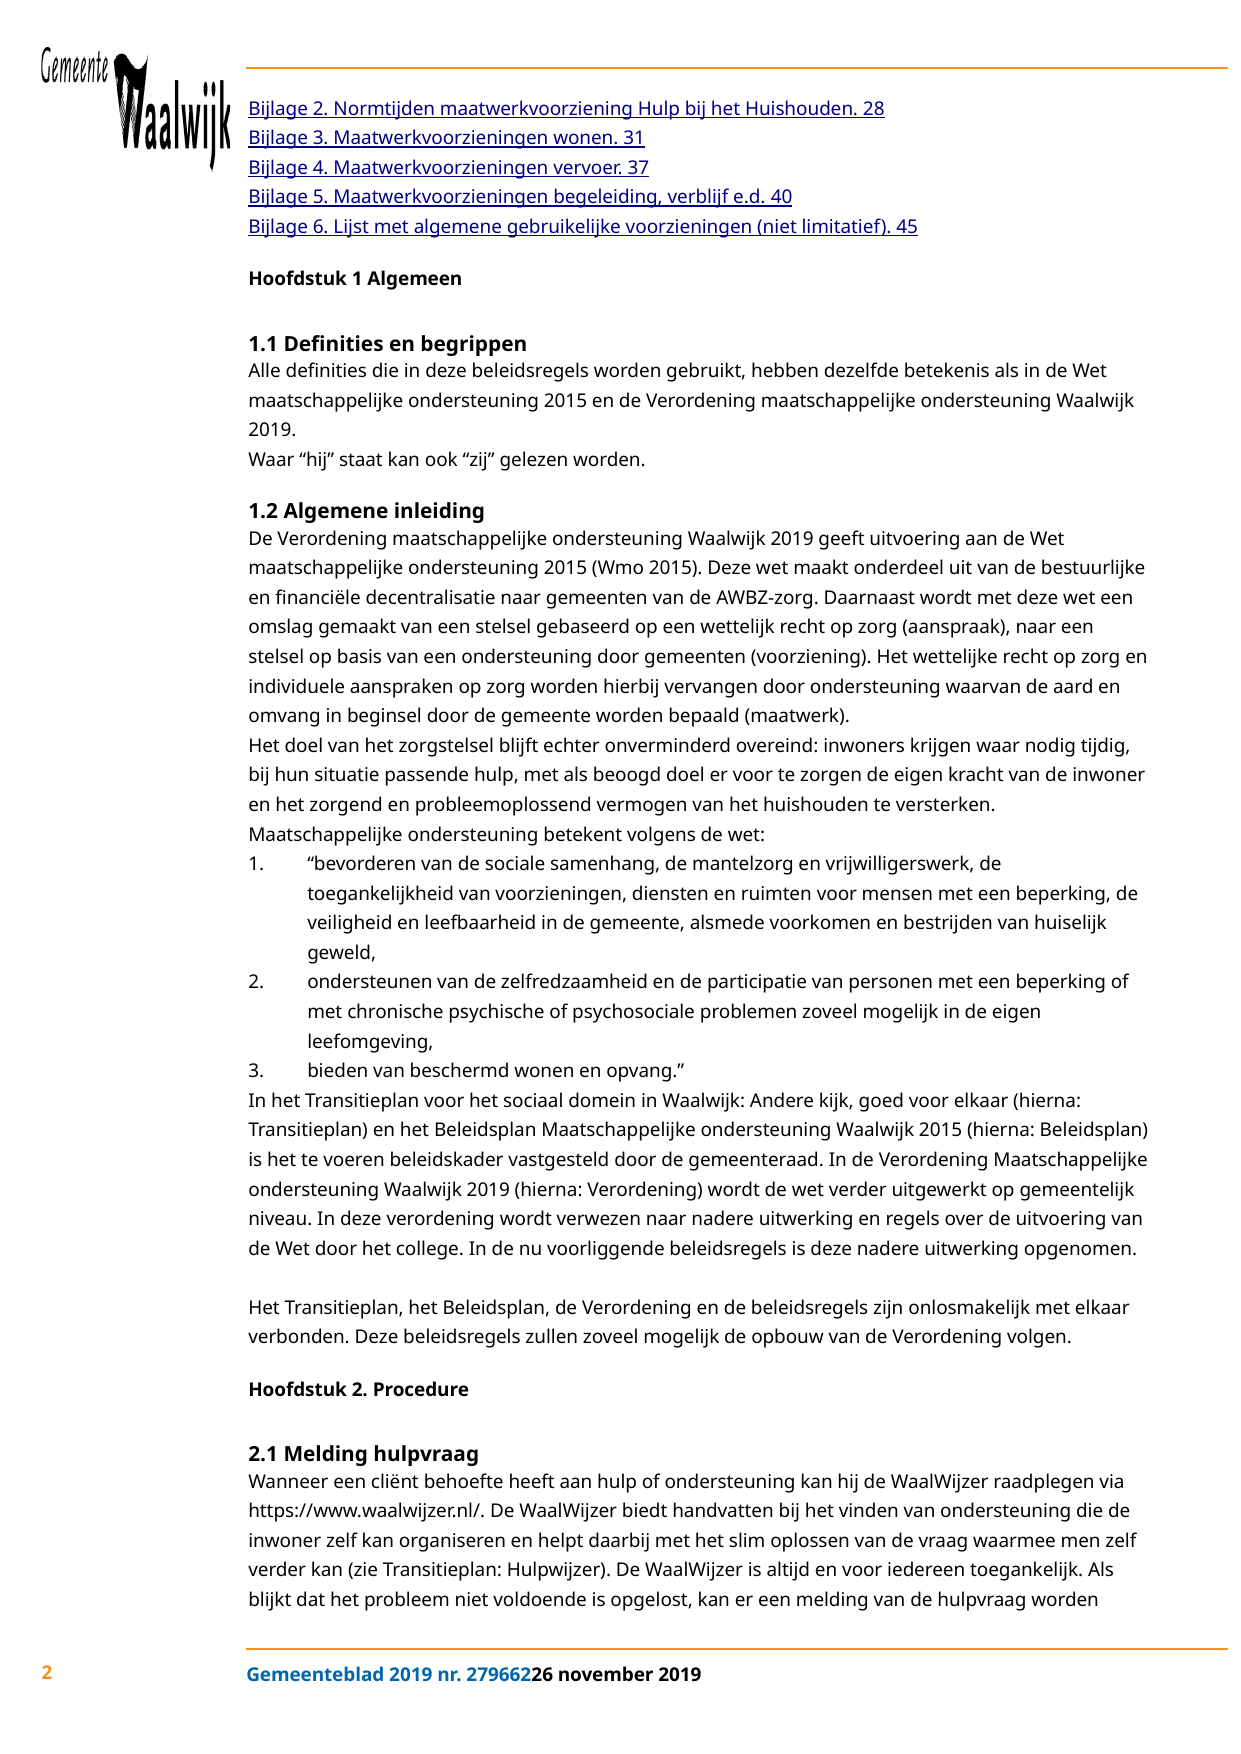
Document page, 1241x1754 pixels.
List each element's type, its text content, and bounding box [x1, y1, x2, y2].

text Het Transitieplan, het Beleidsplan, de Verordening en de beleidsregels zijn onlosmakelijk met elkaar verbonden. Deze beleidsregels zullen zoveel mogelijk de opbouw van de Verordening volgen. [248, 1294, 1152, 1349]
text Alle definities die in deze beleidsregels worden gebruikt, hebben dezelfde betekenis als in de Wet maatschappelijke ondersteuning 2015 en de Verordening maatschappelijke ondersteuning Waalwijk 2019. [248, 357, 1152, 442]
list “bevorderen van de sociale samenhang, de mantelzorg en vrijwilligerswerk, de toegankelijkheid van voorzieningen, diensten en ruimten voor mensen met een beperking, de veiligheid en leefbaarheid in de gemeente, alsmede voorkomen en bestrijden van huiselijk geweld, [248, 850, 1152, 965]
text Wanneer een cliënt behoefte heeft aan hulp of ondersteuning kan hij de WaalWijzer raadplegen via https://www.waalwijzer.nl/. De WaalWijzer biedt handvatten bij het vinden van ondersteuning die de inwoner zelf kan organiseren en helpt daarbij met het slim oplossen van de vraag waarmee men zelf verder kan (zie Transitieplan: Hulpwijzer). De WaalWijzer is altijd en voor iedereen toegankelijk. Als blijkt dat het probleem niet voldoende is opgelost, kan er een melding van de hulpvraag worden [248, 1468, 1152, 1612]
text Hoofdstuk 2. Procedure [248, 1374, 1152, 1402]
text In het Transitieplan voor het sociaal domein in Waalwijk: Andere kijk, goed voor elkaar (hierna: Transitieplan) en het Beleidsplan Maatschappelijke ondersteuning Waalwijk 2015 (hierna: Beleidsplan) is het te voeren beleidskader vastgesteld door de gemeenteraad. In de Verordening Maatschappelijke ondersteuning Waalwijk 2019 (hierna: Verordening) wordt de wet verder uitgewerkt op gemeentelijk niveau. In deze verordening wordt verwezen naar nadere uitwerking en regels over de uitvoering van de Wet door het college. In de nu voorliggende beleidsregels is deze nadere uitwerking opgenomen. [248, 1087, 1152, 1261]
text De Verordening maatschappelijke ondersteuning Waalwijk 2019 geeft uitvoering aan de Wet maatschappelijke ondersteuning 2015 (Wmo 2015). Deze wet maakt onderdeel uit van de bestuurlijke en financiële decentralisatie naar gemeenten van de AWBZ-zorg. Daarnaast wordt met deze wet een omslag gemaakt van een stelsel gebaseerd op een wettelijk recht op zorg (aanspraak), naar een stelsel op basis van een ondersteuning door gemeenten (voorziening). Het wettelijke recht op zorg en individuele aanspraken op zorg worden hierbij vervangen door ondersteuning waarvan de aard en omvang in beginsel door de gemeente worden bepaald (maatwerk). [248, 525, 1152, 728]
text Het doel van het zorgstelsel blijft echter onverminderd overeind: inwoners krijgen waar nodig tijdig, bij hun situatie passende hulp, met als beoogd doel er voor te zorgen de eigen kracht van de inwoner en het zorgend en probleemoplossend vermogen van het huishouden te versterken. [248, 732, 1152, 817]
text Maatschappelijke ondersteuning betekent volgens de wet: [248, 821, 1152, 846]
list bieden van beschermd wonen en opvang.” [248, 1057, 1152, 1083]
text Bijlage 4. Maatwerkvoorzieningen vervoer. 37 [248, 154, 1152, 180]
text 1.2 Algemene inleiding [248, 496, 1152, 525]
text Bijlage 2. Normtijden maatwerkvoorziening Hulp bij het Huishouden. 28 [248, 95, 1152, 121]
text Waar “hij” staat kan ook “zij” gelezen worden. [248, 446, 1152, 472]
text Bijlage 5. Maatwerkvoorzieningen begeleiding, verblijf e.d. 40 [248, 183, 1152, 209]
text 1.1 Definities en begrippen [248, 329, 1152, 357]
text Bijlage 6. Lijst met algemene gebruikelijke voorzieningen (niet limitatief). 45 [248, 213, 1152, 239]
text Bijlage 3. Maatwerkvoorzieningen wonen. 31 [248, 124, 1152, 150]
text 2.1 Melding hulpvraag [248, 1439, 1152, 1468]
picture [41, 47, 231, 172]
text Hoofdstuk 1 Algemeen [248, 263, 1152, 292]
list ondersteunen van de zelfredzaamheid en de participatie van personen met een beperking of met chronische psychische of psychosociale problemen zoveel mogelijk in de eigen leefomgeving, [248, 969, 1152, 1053]
